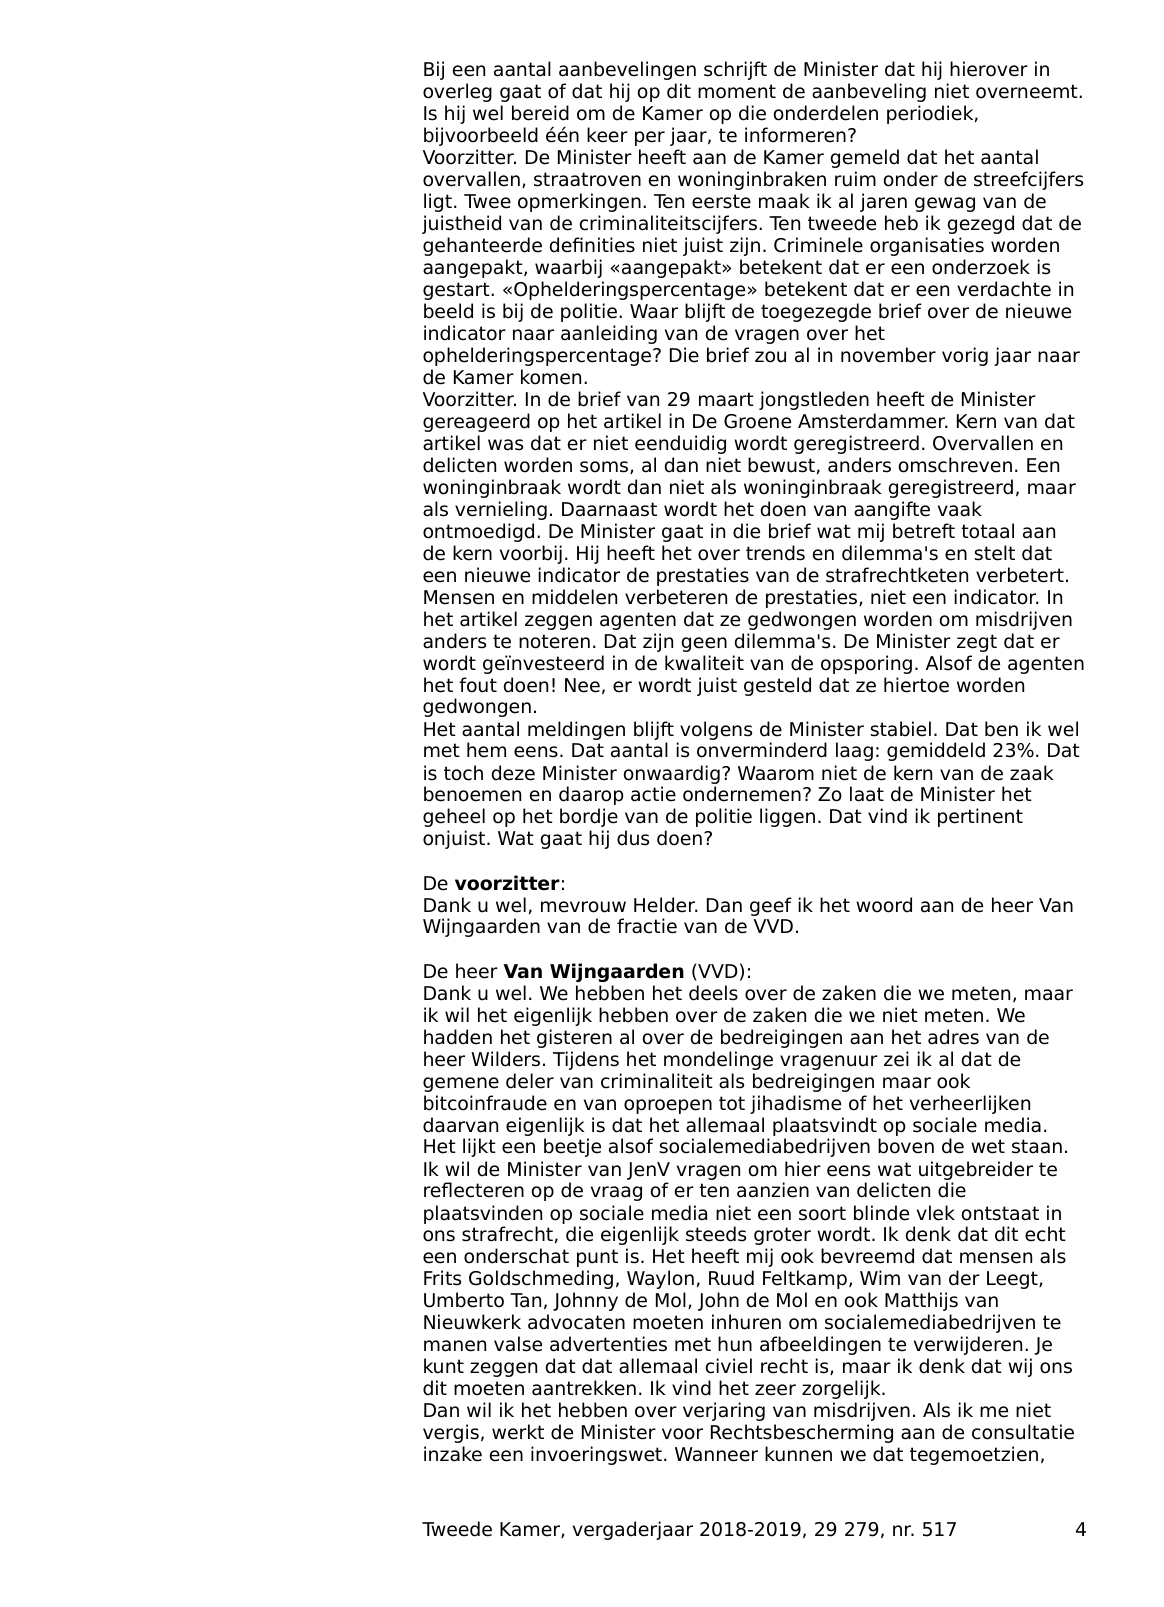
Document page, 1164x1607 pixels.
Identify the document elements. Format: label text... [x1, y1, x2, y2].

text De voorzitter: [422, 872, 1087, 894]
text Dank u wel, mevrouw Helder. Dan geef ik het woord aan de heer Van Wijngaarden van de fractie van de VVD. [422, 894, 1087, 938]
text Voorzitter. In de brief van 29 maart jongstleden heeft de Minister gereageerd op het artikel in De Groene Amsterdammer. Kern van dat artikel was dat er niet eenduidig wordt geregistreerd. Overvallen en delicten worden soms, al dan niet bewust, anders omschreven. Een woninginbraak wordt dan niet als woninginbraak geregistreerd, maar als vernieling. Daarnaast wordt het doen van aangifte vaak ontmoedigd. De Minister gaat in die brief wat mij betreft totaal aan de kern voorbij. Hij heeft het over trends en dilemma's en stelt dat een nieuwe indicator de prestaties van de strafrechtketen verbetert. Mensen en middelen verbeteren de prestaties, niet een indicator. In het artikel zeggen agenten dat ze gedwongen worden om misdrijven anders te noteren. Dat zijn geen dilemma's. De Minister zegt dat er wordt geïnvesteerd in de kwaliteit van de opsporing. Alsof de agenten het fout doen! Nee, er wordt juist gesteld dat ze hiertoe worden gedwongen. [422, 389, 1087, 718]
text Voorzitter. De Minister heeft aan de Kamer gemeld dat het aantal overvallen, straatroven en woninginbraken ruim onder de streefcijfers ligt. Twee opmerkingen. Ten eerste maak ik al jaren gewag van de juistheid van de criminaliteitscijfers. Ten tweede heb ik gezegd dat de gehanteerde definities niet juist zijn. Criminele organisaties worden aangepakt, waarbij «aangepakt» betekent dat er een onderzoek is gestart. «Ophelderingspercentage» betekent dat er een verdachte in beeld is bij de politie. Waar blijft de toegezegde brief over de nieuwe indicator naar aanleiding van de vragen over het ophelderingspercentage? Die brief zou al in november vorig jaar naar de Kamer komen. [422, 147, 1087, 389]
text Dank u wel. We hebben het deels over de zaken die we meten, maar ik wil het eigenlijk hebben over de zaken die we niet meten. We hadden het gisteren al over de bedreigingen aan het adres van de heer Wilders. Tijdens het mondelinge vragenuur zei ik al dat de gemene deler van criminaliteit als bedreigingen maar ook bitcoinfraude en van oproepen tot jihadisme of het verheerlijken daarvan eigenlijk is dat het allemaal plaatsvindt op sociale media. Het lijkt een beetje alsof socialemediabedrijven boven de wet staan. Ik wil de Minister van JenV vragen om hier eens wat uitgebreider te reflecteren op de vraag of er ten aanzien van delicten die plaatsvinden op sociale media niet een soort blinde vlek ontstaat in ons strafrecht, die eigenlijk steeds groter wordt. Ik denk dat dit echt een onderschat punt is. Het heeft mij ook bevreemd dat mensen als Frits Goldschmeding, Waylon, Ruud Feltkamp, Wim van der Leegt, Umberto Tan, Johnny de Mol, John de Mol en ook Matthijs van Nieuwkerk advocaten moeten inhuren om socialemediabedrijven te manen valse advertenties met hun afbeeldingen te verwijderen. Je kunt zeggen dat dat allemaal civiel recht is, maar ik denk dat wij ons dit moeten aantrekken. Ik vind het zeer zorgelijk. [422, 983, 1087, 1400]
text Het aantal meldingen blijft volgens de Minister stabiel. Dat ben ik wel met hem eens. Dat aantal is onverminderd laag: gemiddeld 23%. Dat is toch deze Minister onwaardig? Waarom niet de kern van de zaak benoemen en daarop actie ondernemen? Zo laat de Minister het geheel op het bordje van de politie liggen. Dat vind ik pertinent onjuist. Wat gaat hij dus doen? [422, 718, 1087, 850]
text Bij een aantal aanbevelingen schrijft de Minister dat hij hierover in overleg gaat of dat hij op dit moment de aanbeveling niet overneemt. Is hij wel bereid om de Kamer op die onderdelen periodiek, bijvoorbeeld één keer per jaar, te informeren? [422, 59, 1087, 147]
text De heer Van Wijngaarden (VVD): [422, 961, 1087, 983]
text Dan wil ik het hebben over verjaring van misdrijven. Als ik me niet vergis, werkt de Minister voor Rechtsbescherming aan de consultatie inzake een invoeringswet. Wanneer kunnen we dat tegemoetzien, [422, 1400, 1087, 1466]
